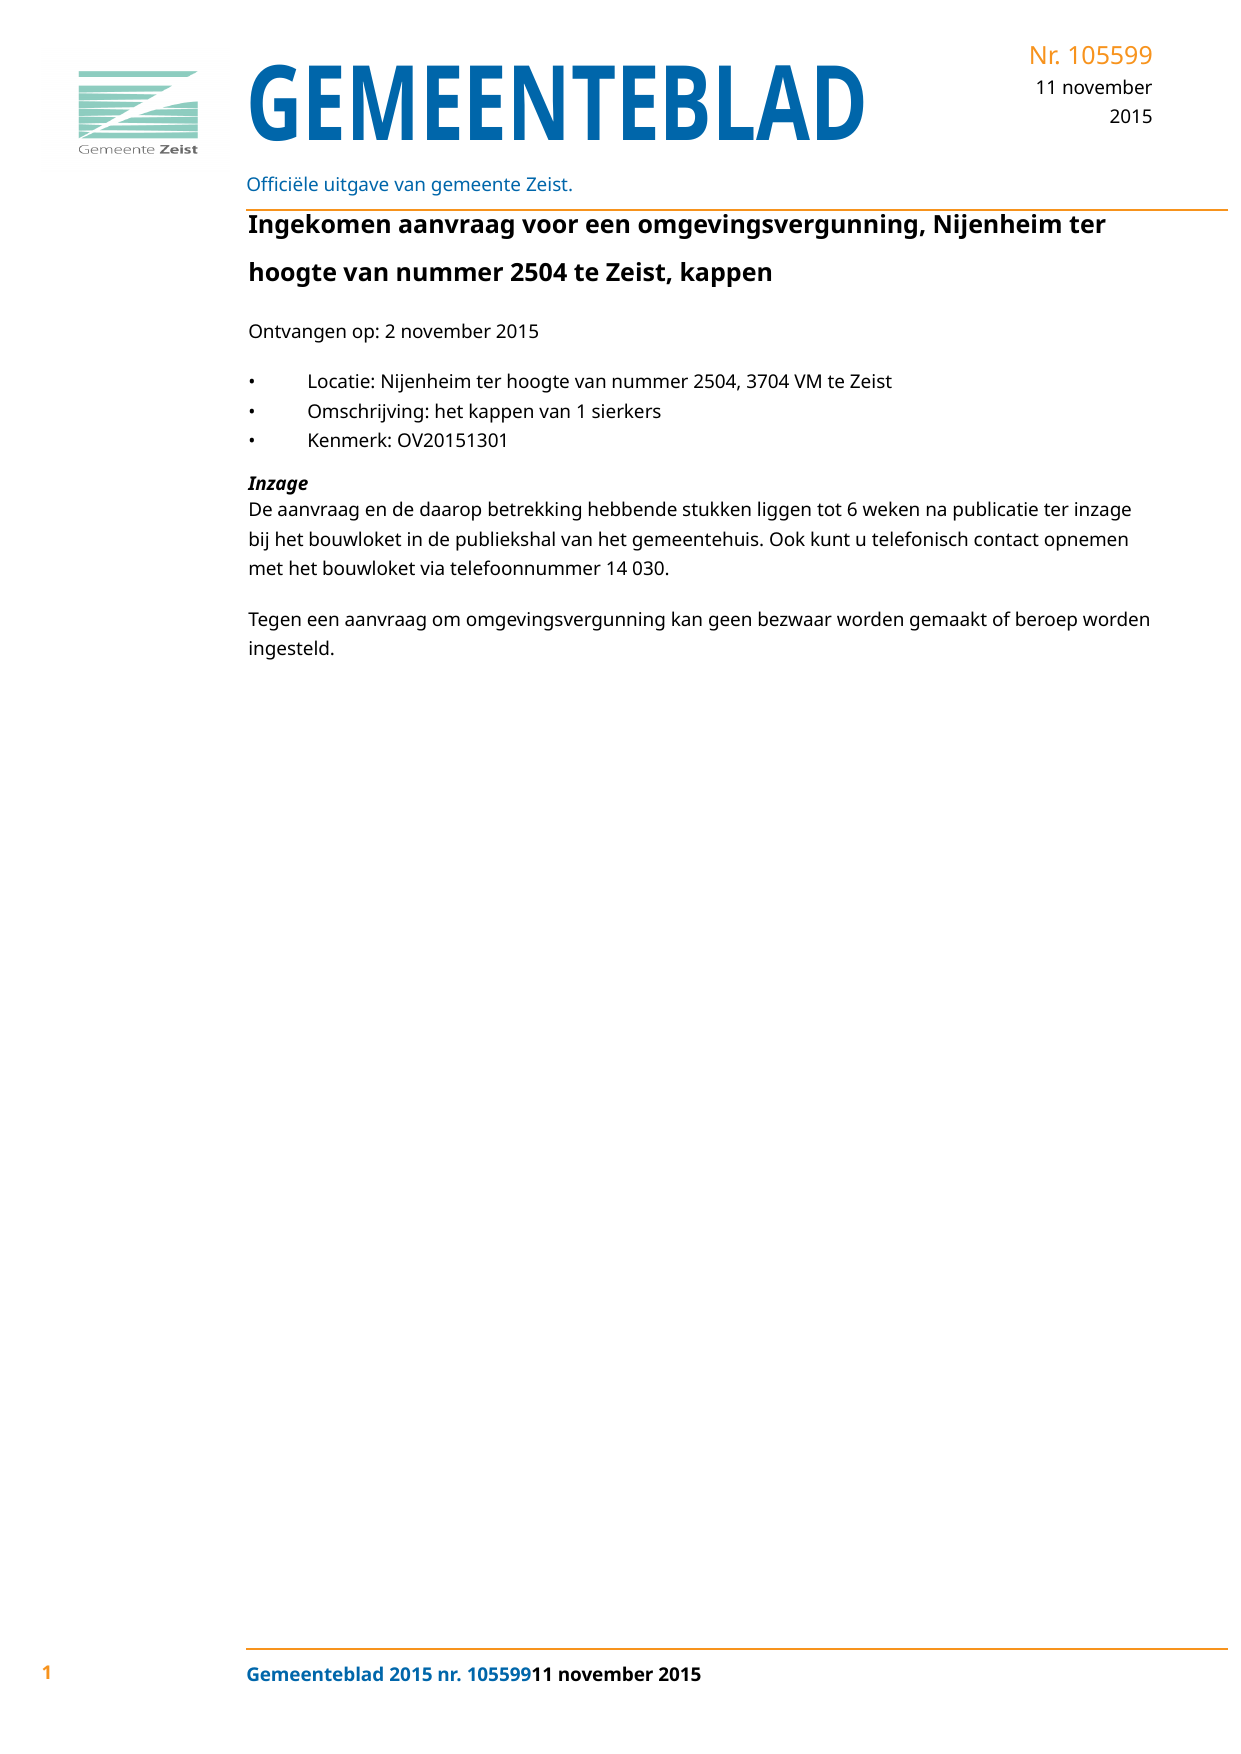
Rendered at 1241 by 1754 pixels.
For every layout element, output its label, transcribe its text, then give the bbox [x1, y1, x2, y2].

text De aanvraag en de daarop betrekking hebbende stukken liggen tot 6 weken na publicatie ter inzage bij het bouwloket in de publiekshal van het gemeentehuis. Ook kunt u telefonisch contact opnemen met het bouwloket via telefoonnummer 14 030. [248, 496, 1152, 581]
text Ontvangen op: 2 november 2015 [248, 318, 1152, 344]
list Omschrijving: het kappen van 1 sierkers [248, 398, 1152, 424]
text Ingekomen aanvraag voor een omgevingsvergunning, Nijenheim ter hoogte van nummer 2504 te Zeist, kappen [248, 211, 1152, 288]
text Inzage [248, 471, 1152, 496]
picture [41, 47, 231, 172]
list Locatie: Nijenheim ter hoogte van nummer 2504, 3704 VM te Zeist [248, 368, 1152, 394]
list Kenmerk: OV20151301 [248, 427, 1152, 453]
text Tegen een aanvraag om omgevingsvergunning kan geen bezwaar worden gemaakt of beroep worden ingesteld. [248, 606, 1152, 661]
